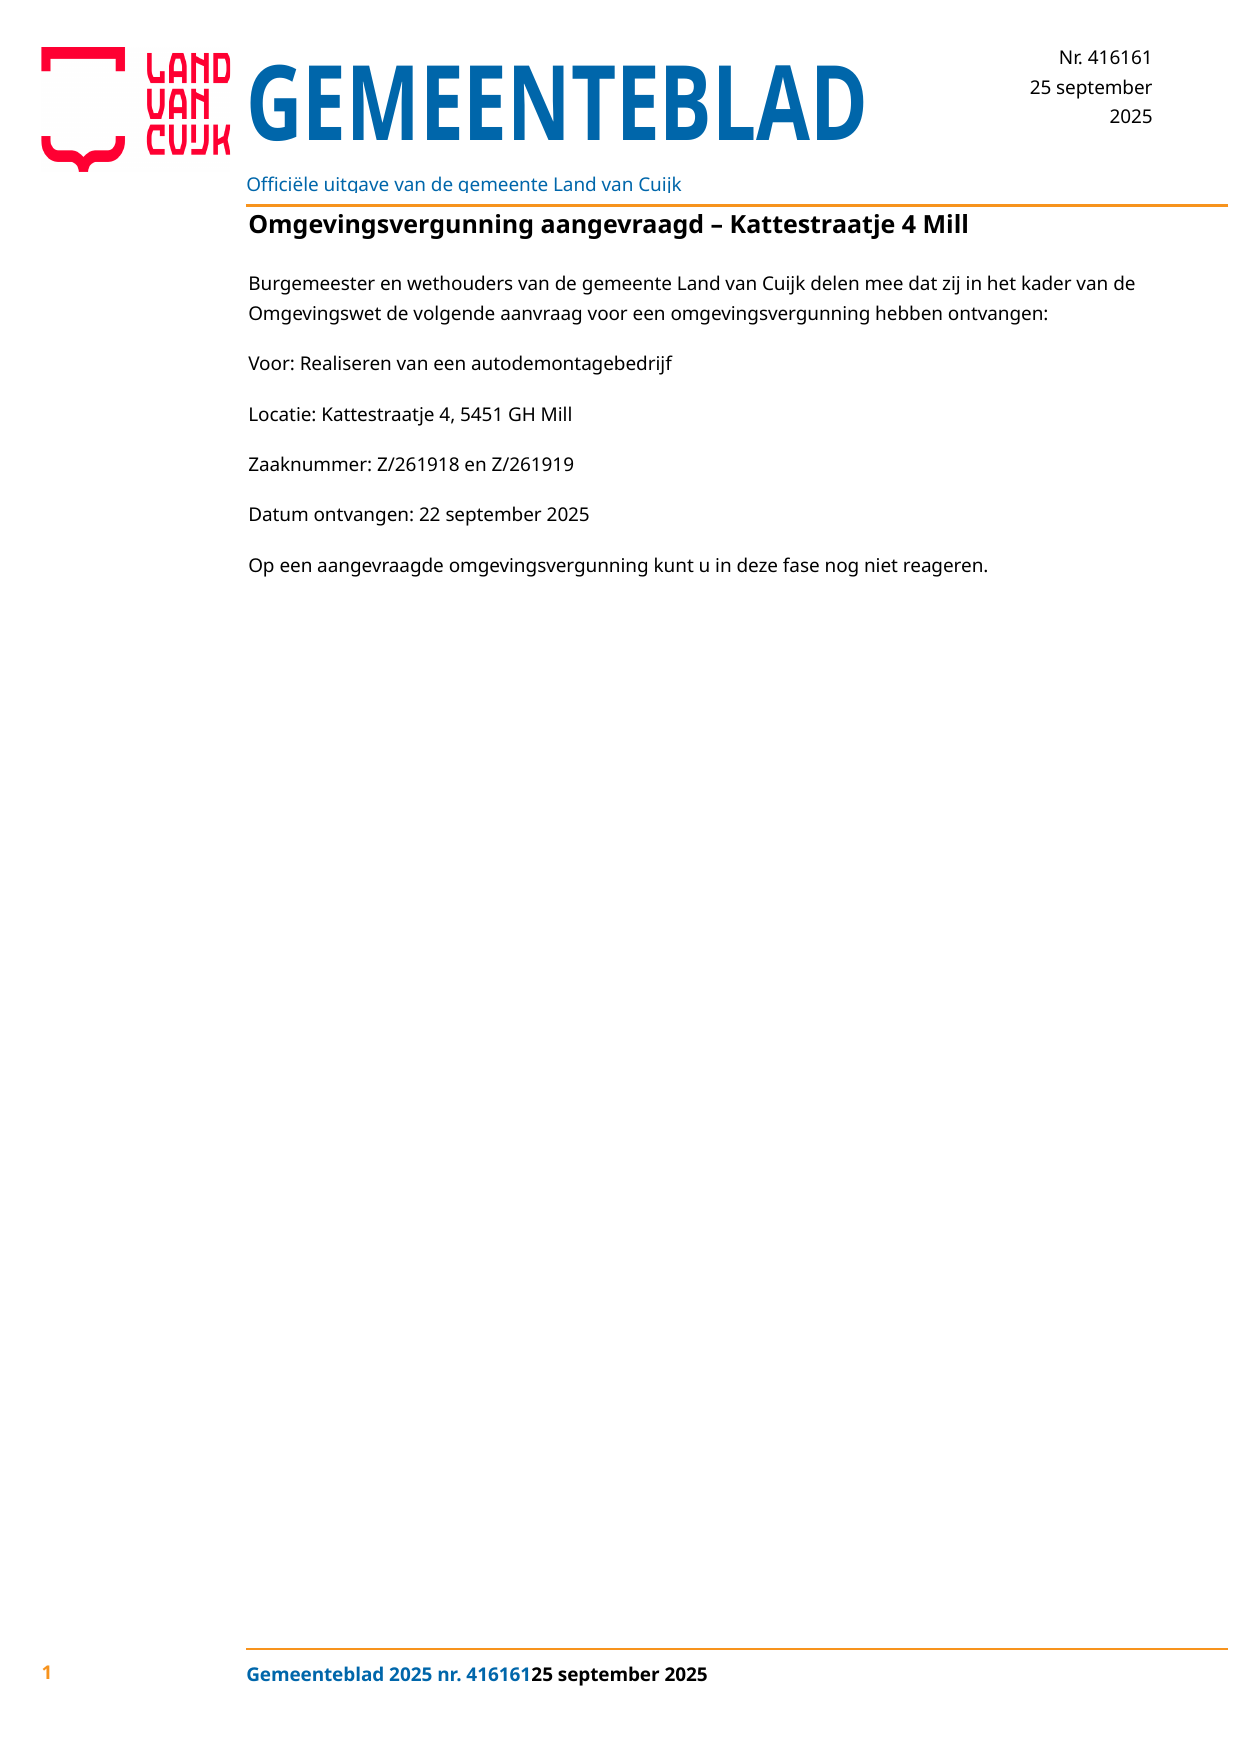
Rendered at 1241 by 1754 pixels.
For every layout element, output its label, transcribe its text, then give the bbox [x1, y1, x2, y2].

text Datum ontvangen: 22 september 2025 [248, 502, 1152, 527]
text Op een aangevraagde omgevingsvergunning kunt u in deze fase nog niet reageren. [248, 552, 1152, 578]
picture [41, 47, 231, 172]
text Zaaknummer: Z/261918 en Z/261919 [248, 451, 1152, 477]
text Omgevingsvergunning aangevraagd – Kattestraatje 4 Mill [248, 207, 1152, 241]
text Locatie: Kattestraatje 4, 5451 GH Mill [248, 401, 1152, 426]
text Voor: Realiseren van een autodemontagebedrijf [248, 350, 1152, 376]
text Burgemeester en wethouders van de gemeente Land van Cuijk delen mee dat zij in het kader van de Omgevingswet de volgende aanvraag voor een omgevingsvergunning hebben ontvangen: [248, 270, 1152, 326]
